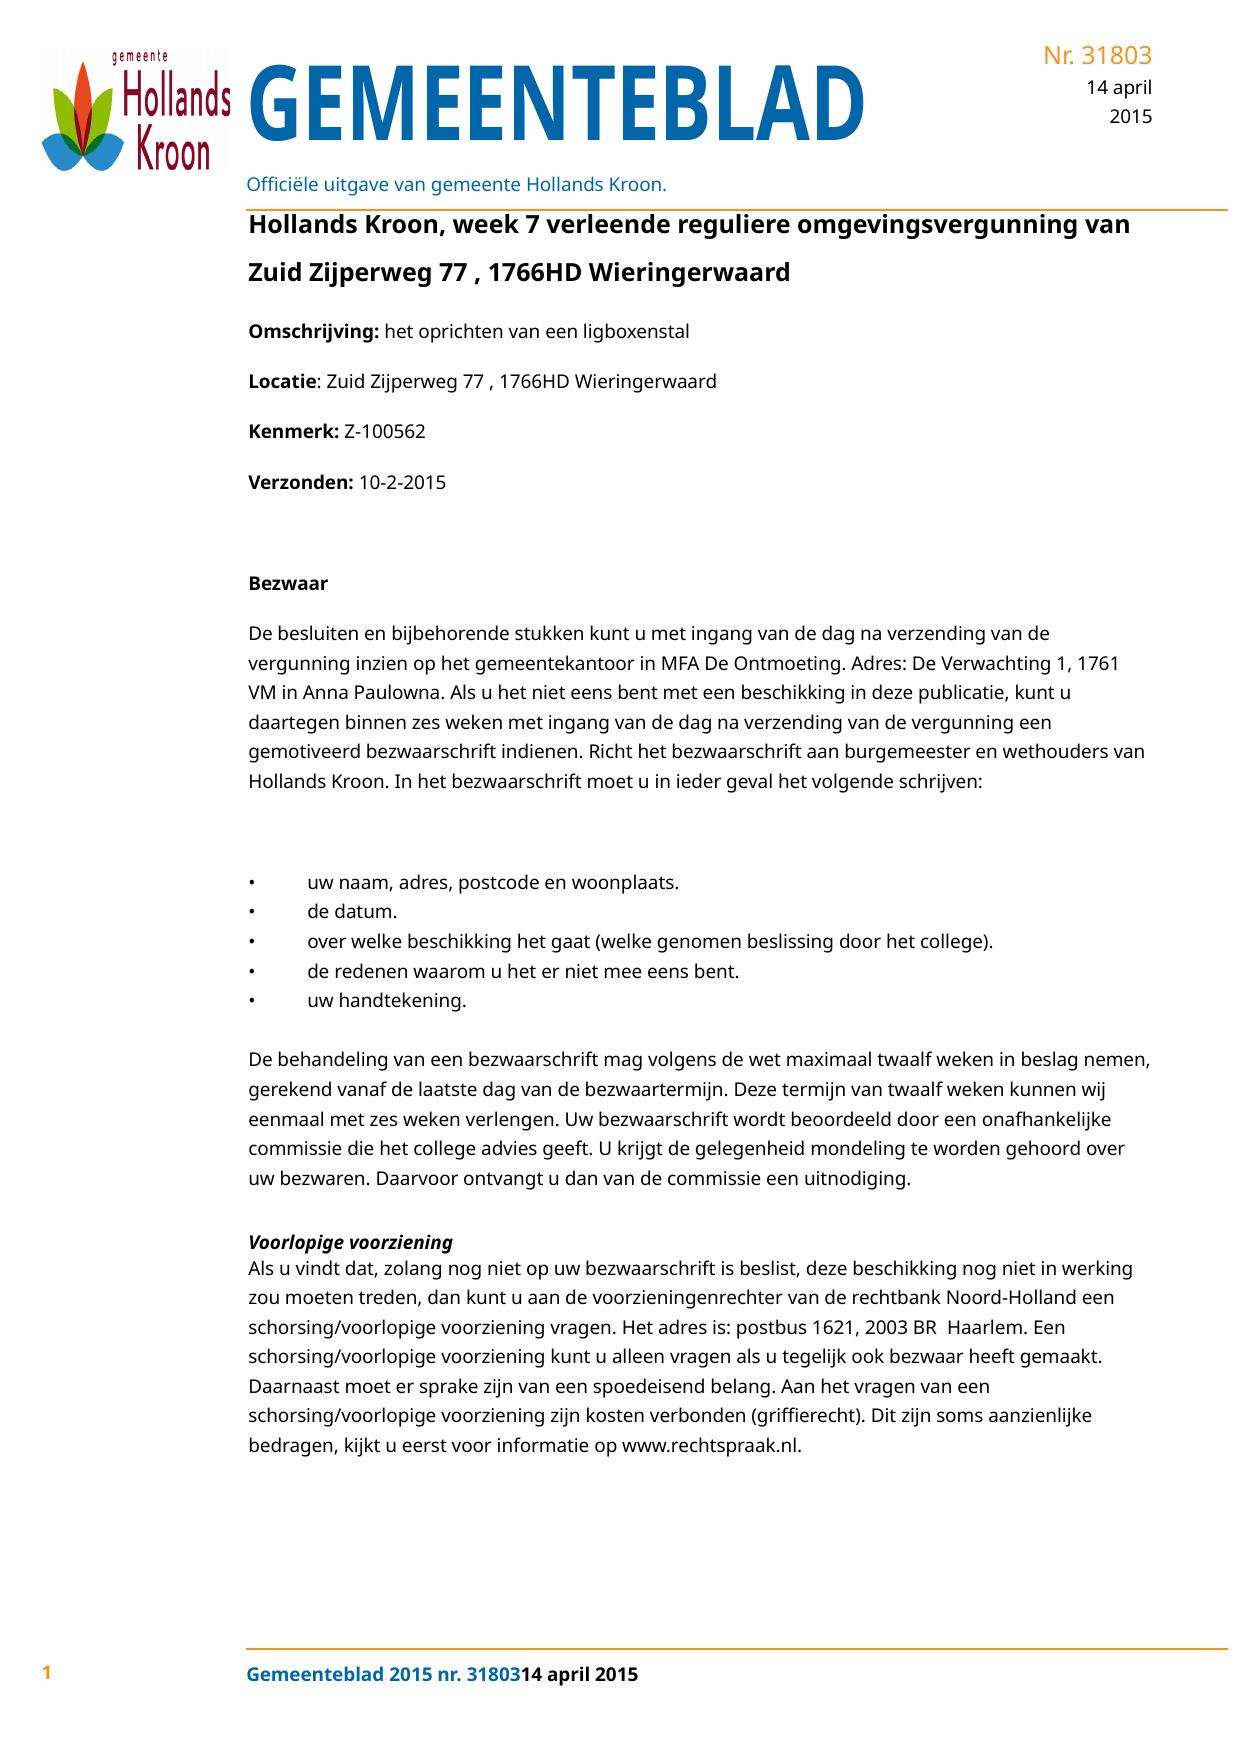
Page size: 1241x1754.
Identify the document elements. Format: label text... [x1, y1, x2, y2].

text De besluiten en bijbehorende stukken kunt u met ingang van de dag na verzending van de vergunning inzien op het gemeentekantoor in MFA De Ontmoeting. Adres: De Verwachting 1, 1761 VM in Anna Paulowna. Als u het niet eens bent met een beschikking in deze publicatie, kunt u daartegen binnen zes weken met ingang van de dag na verzending van de vergunning een gemotiveerd bezwaarschrift indienen. Richt het bezwaarschrift aan burgemeester en wethouders van Hollands Kroon. In het bezwaarschrift moet u in ieder geval het volgende schrijven: [248, 620, 1152, 794]
text Als u vindt dat, zolang nog niet op uw bezwaarschrift is beslist, deze beschikking nog niet in werking zou moeten treden, dan kunt u aan de voorzieningenrechter van de rechtbank Noord-Holland een schorsing/voorlopige voorziening vragen. Het adres is: postbus 1621, 2003 BR Haarlem. Een schorsing/voorlopige voorziening kunt u alleen vragen als u tegelijk ook bezwaar heeft gemaakt. Daarnaast moet er sprake zijn van een spoedeisend belang. Aan het vragen van een schorsing/voorlopige voorziening zijn kosten verbonden (griffierecht). Dit zijn soms aanzienlijke bedragen, kijkt u eerst voor informatie op www.rechtspraak.nl. [248, 1255, 1152, 1458]
text Kenmerk: Z-100562 [248, 419, 1152, 444]
text Hollands Kroon, week 7 verleende reguliere omgevingsvergunning van Zuid Zijperweg 77 , 1766HD Wieringerwaard [248, 211, 1152, 288]
list over welke beschikking het gaat (welke genomen beslissing door het college). [248, 928, 1152, 954]
text De behandeling van een bezwaarschrift mag volgens de wet maximaal twaalf weken in beslag nemen, gerekend vanaf de laatste dag van de bezwaartermijn. Deze termijn van twaalf weken kunnen wij eenmaal met zes weken verlengen. Uw bezwaarschrift wordt beoordeeld door een onafhankelijke commissie die het college advies geeft. U krijgt de gelegenheid mondeling te worden gehoord over uw bezwaren. Daarvoor ontvangt u dan van de commissie een uitnodiging. [248, 1047, 1152, 1191]
text Bezwaar [248, 570, 1152, 596]
list uw handtekening. [248, 987, 1152, 1013]
text Omschrijving: het oprichten van een ligboxenstal [248, 318, 1152, 344]
picture [41, 47, 231, 172]
text Verzonden: 10-2-2015 [248, 469, 1152, 495]
list de datum. [248, 899, 1152, 924]
list de redenen waarom u het er niet mee eens bent. [248, 958, 1152, 984]
text Voorlopige voorziening [248, 1229, 1152, 1255]
text Locatie: Zuid Zijperweg 77 , 1766HD Wieringerwaard [248, 368, 1152, 394]
list uw naam, adres, postcode en woonplaats. [248, 869, 1152, 895]
